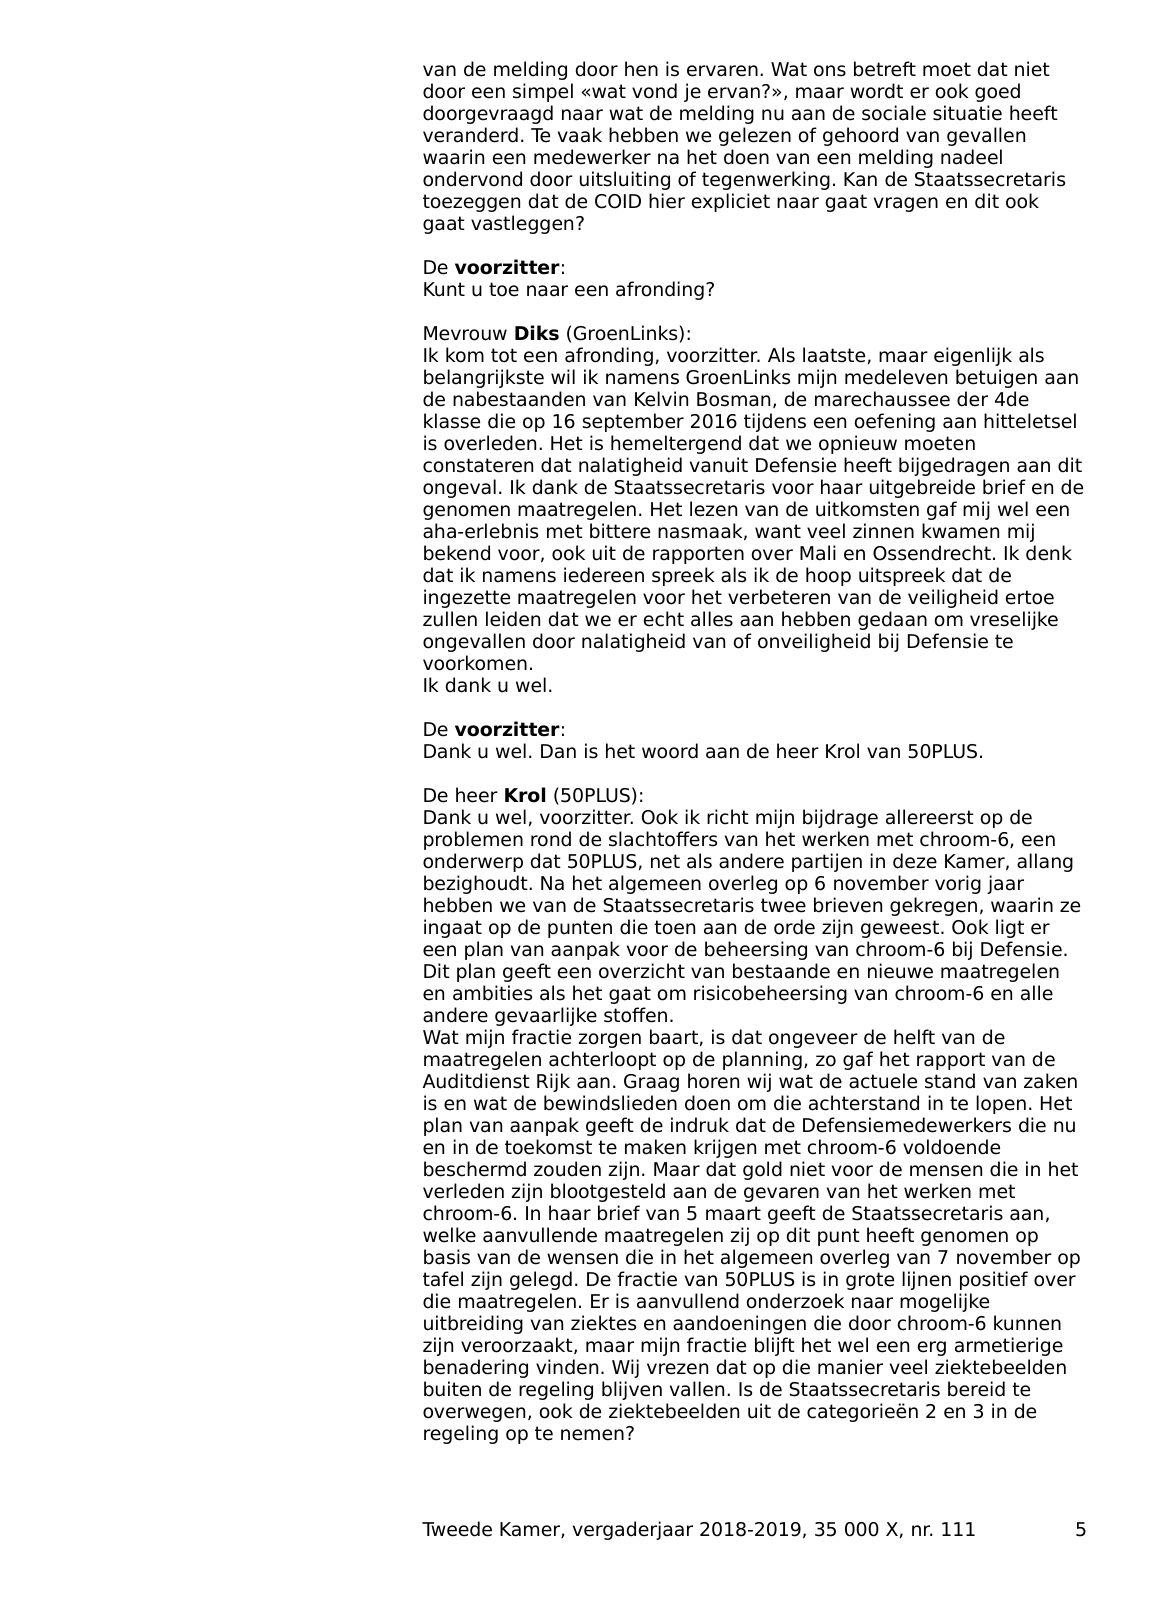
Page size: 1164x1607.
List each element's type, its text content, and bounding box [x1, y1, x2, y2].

text De voorzitter: [422, 719, 1087, 741]
text Mevrouw Diks (GroenLinks): [422, 323, 1087, 345]
text Dank u wel, voorzitter. Ook ik richt mijn bijdrage allereerst op de problemen rond de slachtoffers van het werken met chroom-6, een onderwerp dat 50PLUS, net als andere partijen in deze Kamer, allang bezighoudt. Na het algemeen overleg op 6 november vorig jaar hebben we van de Staatssecretaris twee brieven gekregen, waarin ze ingaat op de punten die toen aan de orde zijn geweest. Ook ligt er een plan van aanpak voor de beheersing van chroom-6 bij Defensie. Dit plan geeft een overzicht van bestaande en nieuwe maatregelen en ambities als het gaat om risicobeheersing van chroom-6 en alle andere gevaarlijke stoffen. [422, 807, 1087, 1027]
text Ik dank u wel. [422, 675, 1087, 697]
text Dank u wel. Dan is het woord aan de heer Krol van 50PLUS. [422, 741, 1087, 763]
text De voorzitter: [422, 257, 1087, 279]
text Kunt u toe naar een afronding? [422, 279, 1087, 301]
text De heer Krol (50PLUS): [422, 785, 1087, 807]
text Ik kom tot een afronding, voorzitter. Als laatste, maar eigenlijk als belangrijkste wil ik namens GroenLinks mijn medeleven betuigen aan de nabestaanden van Kelvin Bosman, de marechaussee der 4de klasse die op 16 september 2016 tijdens een oefening aan hitteletsel is overleden. Het is hemeltergend dat we opnieuw moeten constateren dat nalatigheid vanuit Defensie heeft bijgedragen aan dit ongeval. Ik dank de Staatssecretaris voor haar uitgebreide brief en de genomen maatregelen. Het lezen van de uitkomsten gaf mij wel een aha-erlebnis met bittere nasmaak, want veel zinnen kwamen mij bekend voor, ook uit de rapporten over Mali en Ossendrecht. Ik denk dat ik namens iedereen spreek als ik de hoop uitspreek dat de ingezette maatregelen voor het verbeteren van de veiligheid ertoe zullen leiden dat we er echt alles aan hebben gedaan om vreselijke ongevallen door nalatigheid van of onveiligheid bij Defensie te voorkomen. [422, 345, 1087, 675]
text Wat mijn fractie zorgen baart, is dat ongeveer de helft van de maatregelen achterloopt op de planning, zo gaf het rapport van de Auditdienst Rijk aan. Graag horen wij wat de actuele stand van zaken is en wat de bewindslieden doen om die achterstand in te lopen. Het plan van aanpak geeft de indruk dat de Defensiemedewerkers die nu en in de toekomst te maken krijgen met chroom-6 voldoende beschermd zouden zijn. Maar dat gold niet voor de mensen die in het verleden zijn blootgesteld aan de gevaren van het werken met chroom-6. In haar brief van 5 maart geeft de Staatssecretaris aan, welke aanvullende maatregelen zij op dit punt heeft genomen op basis van de wensen die in het algemeen overleg van 7 november op tafel zijn gelegd. De fractie van 50PLUS is in grote lijnen positief over die maatregelen. Er is aanvullend onderzoek naar mogelijke uitbreiding van ziektes en aandoeningen die door chroom-6 kunnen zijn veroorzaakt, maar mijn fractie blijft het wel een erg armetierige benadering vinden. Wij vrezen dat op die manier veel ziektebeelden buiten de regeling blijven vallen. Is de Staatssecretaris bereid te overwegen, ook de ziektebeelden uit de categorieën 2 en 3 in de regeling op te nemen? [422, 1027, 1087, 1444]
text van de melding door hen is ervaren. Wat ons betreft moet dat niet door een simpel «wat vond je ervan?», maar wordt er ook goed doorgevraagd naar wat de melding nu aan de sociale situatie heeft veranderd. Te vaak hebben we gelezen of gehoord van gevallen waarin een medewerker na het doen van een melding nadeel ondervond door uitsluiting of tegenwerking. Kan de Staatssecretaris toezeggen dat de COID hier expliciet naar gaat vragen en dit ook gaat vastleggen? [422, 59, 1087, 235]
